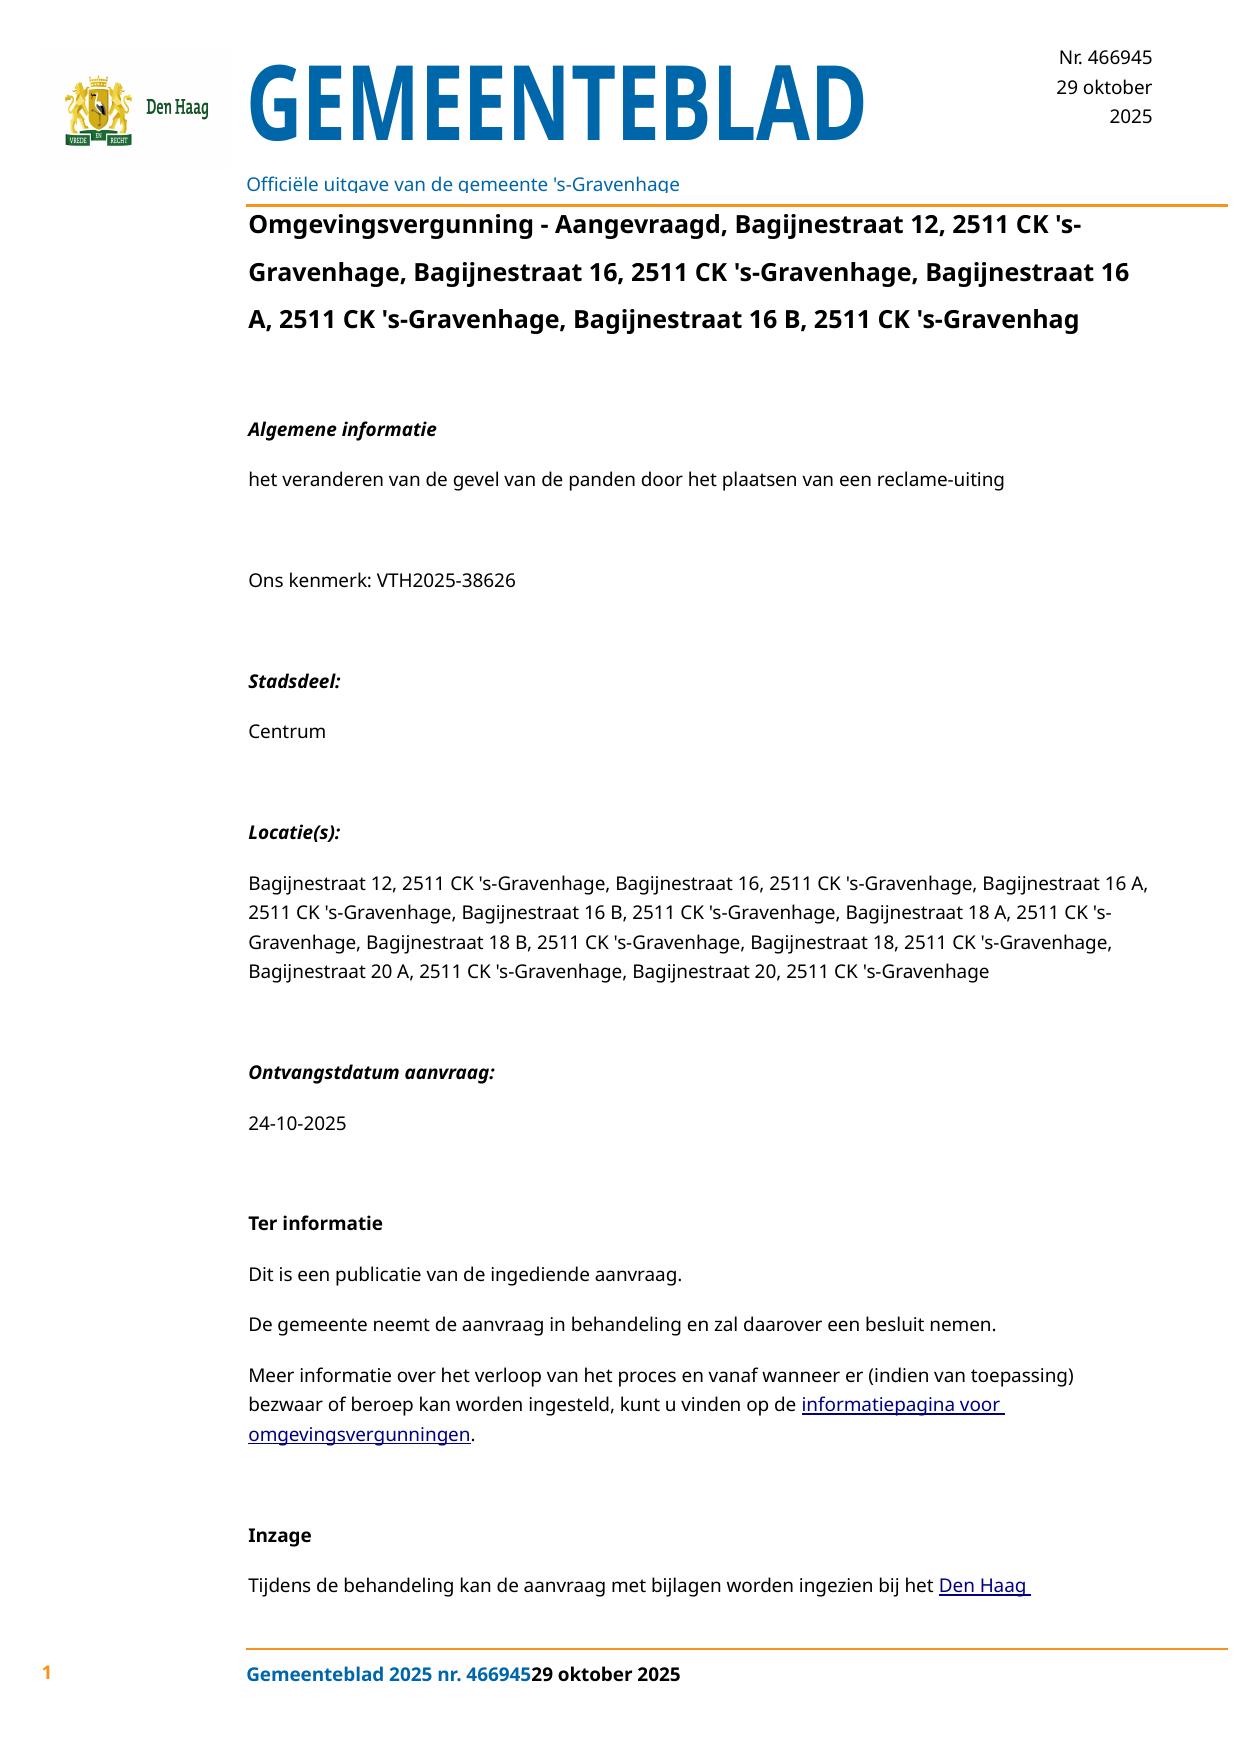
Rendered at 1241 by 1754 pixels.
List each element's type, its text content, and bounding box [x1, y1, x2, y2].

text Centrum [248, 718, 1152, 744]
text Meer informatie over het verloop van het proces en vanaf wanneer er (indien van toepassing) bezwaar of beroep kan worden ingesteld, kunt u vinden op de informatiepagina voor omgevingsvergunningen. [248, 1362, 1152, 1447]
text Ons kenmerk: VTH2025-38626 [248, 567, 1152, 593]
text 24-10-2025 [248, 1110, 1152, 1135]
text Locatie(s): [248, 819, 1152, 845]
text Dit is een publicatie van de ingediende aanvraag. [248, 1261, 1152, 1287]
text het veranderen van de gevel van de panden door het plaatsen van een reclame-uiting [248, 466, 1152, 492]
text Omgevingsvergunning - Aangevraagd, Bagijnestraat 12, 2511 CK 's-Gravenhage, Bagijnestraat 16, 2511 CK 's-Gravenhage, Bagijnestraat 16 A, 2511 CK 's-Gravenhage, Bagijnestraat 16 B, 2511 CK 's-Gravenhag [248, 207, 1152, 336]
text Ter informatie [248, 1211, 1152, 1236]
text Algemene informatie [248, 416, 1152, 442]
text De gemeente neemt de aanvraag in behandeling en zal daarover een besluit nemen. [248, 1311, 1152, 1337]
text Inzage [248, 1522, 1152, 1547]
picture [41, 47, 231, 172]
text Tijdens de behandeling kan de aanvraag met bijlagen worden ingezien bij het Den Haag [248, 1572, 1152, 1598]
text Bagijnestraat 12, 2511 CK 's-Gravenhage, Bagijnestraat 16, 2511 CK 's-Gravenhage, Bagijnestraat 16 A, 2511 CK 's-Gravenhage, Bagijnestraat 16 B, 2511 CK 's-Gravenhage, Bagijnestraat 18 A, 2511 CK 's-Gravenhage, Bagijnestraat 18 B, 2511 CK 's-Gravenhage, Bagijnestraat 18, 2511 CK 's-Gravenhage, Bagijnestraat 20 A, 2511 CK 's-Gravenhage, Bagijnestraat 20, 2511 CK 's-Gravenhage [248, 870, 1152, 984]
text Ontvangstdatum aanvraag: [248, 1059, 1152, 1085]
text Stadsdeel: [248, 668, 1152, 694]
